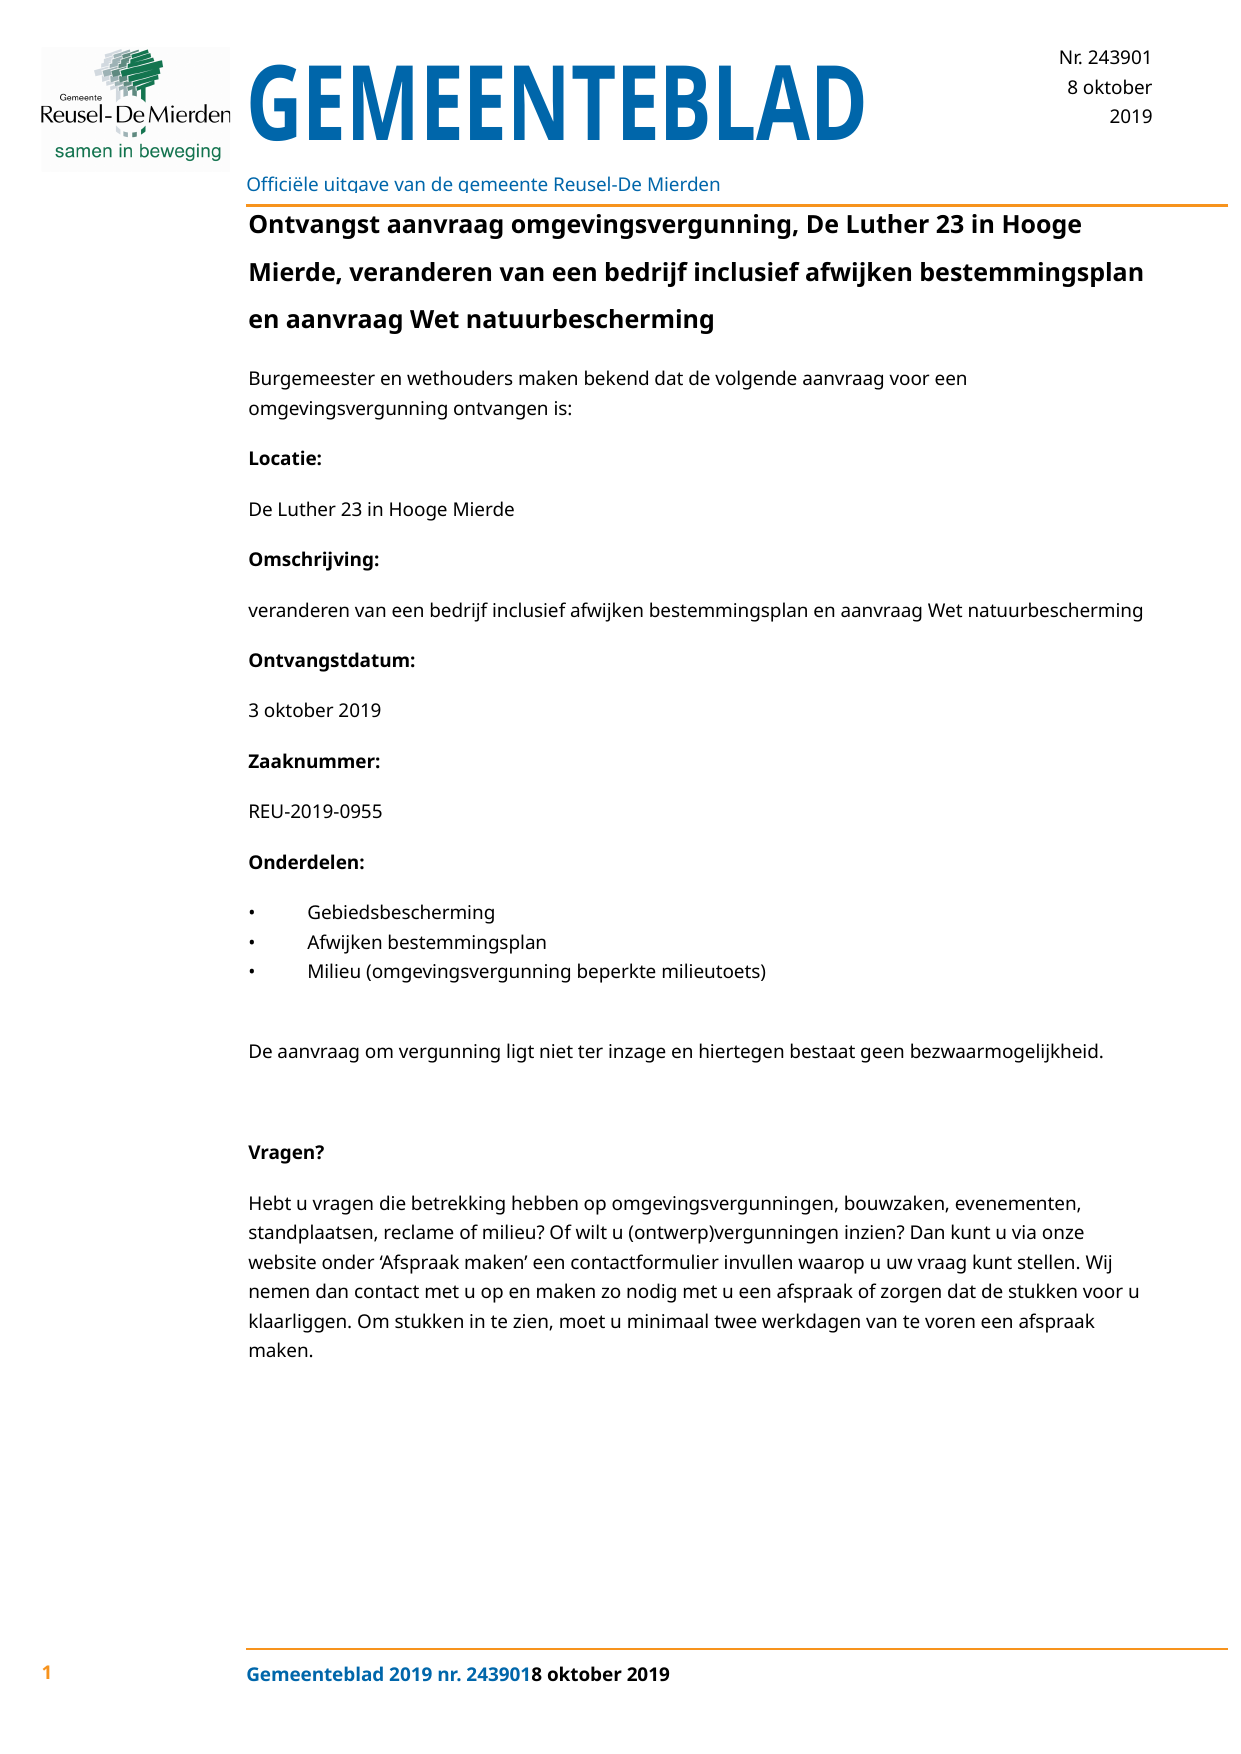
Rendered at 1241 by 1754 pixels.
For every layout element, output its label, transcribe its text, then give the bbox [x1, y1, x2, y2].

text Hebt u vragen die betrekking hebben op omgevingsvergunningen, bouwzaken, evenementen, standplaatsen, reclame of milieu? Of wilt u (ontwerp)vergunningen inzien? Dan kunt u via onze website onder ‘Afspraak maken’ een contactformulier invullen waarop u uw vraag kunt stellen. Wij nemen dan contact met u op en maken zo nodig met u een afspraak of zorgen dat de stukken voor u klaarliggen. Om stukken in te zien, moet u minimaal twee werkdagen van te voren een afspraak maken. [248, 1190, 1152, 1363]
text Burgemeester en wethouders maken bekend dat de volgende aanvraag voor een omgevingsvergunning ontvangen is: [248, 366, 1152, 421]
text Ontvangst aanvraag omgevingsvergunning, De Luther 23 in Hooge Mierde, veranderen van een bedrijf inclusief afwijken bestemmingsplan en aanvraag Wet natuurbescherming [248, 207, 1152, 336]
text Onderdelen: [248, 849, 1152, 874]
list Afwijken bestemmingsplan [248, 929, 1152, 954]
list Milieu (omgevingsvergunning beperkte milieutoets) [248, 958, 1152, 984]
text De Luther 23 in Hooge Mierde [248, 496, 1152, 522]
text De aanvraag om vergunning ligt niet ter inzage en hiertegen bestaat geen bezwaarmogelijkheid. [248, 1038, 1152, 1064]
text Vragen? [248, 1139, 1152, 1165]
text Ontvangstdatum: [248, 647, 1152, 673]
text REU-2019-0955 [248, 798, 1152, 824]
text Omschrijving: [248, 546, 1152, 572]
text veranderen van een bedrijf inclusief afwijken bestemmingsplan en aanvraag Wet natuurbescherming [248, 597, 1152, 622]
picture [41, 47, 231, 172]
text 3 oktober 2019 [248, 698, 1152, 723]
list Gebiedsbescherming [248, 899, 1152, 925]
text Zaaknummer: [248, 748, 1152, 774]
text Locatie: [248, 446, 1152, 471]
